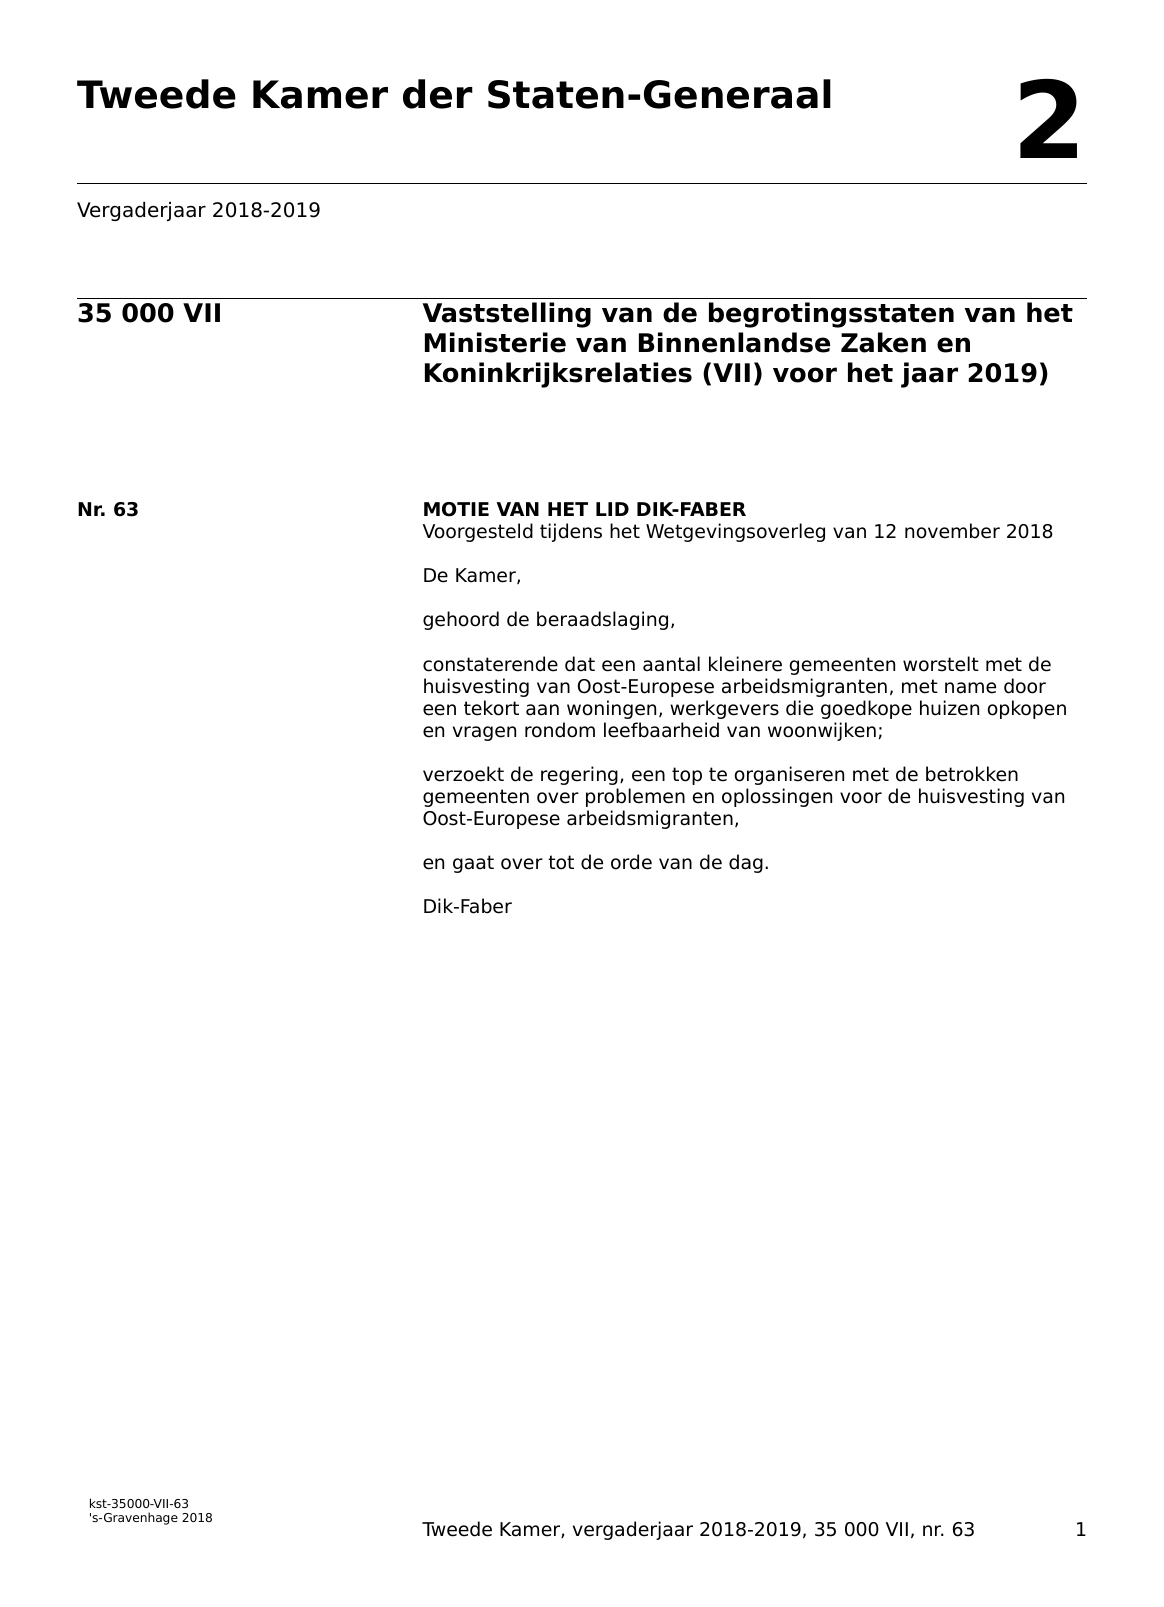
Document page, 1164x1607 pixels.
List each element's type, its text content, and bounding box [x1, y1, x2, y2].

text 's-Gravenhage 2018 [88, 1511, 323, 1525]
subtitle 35 000 VII Vaststelling van de begrotingsstaten van het Ministerie van Binnenlandse Zaken en Koninkrijksrelaties (VII) voor het jaar 2019) [77, 299, 1087, 388]
text constaterende dat een aantal kleinere gemeenten worstelt met de huisvesting van Oost-Europese arbeidsmigranten, met name door een tekort aan woningen, werkgevers die goedkope huizen opkopen en vragen rondom leefbaarheid van woonwijken; [422, 653, 1087, 741]
text kst-35000-VII-63 [88, 1497, 323, 1511]
text en gaat over tot de orde van de dag. [422, 852, 1087, 874]
text gehoord de beraadslaging, [422, 609, 1087, 631]
text De Kamer, [422, 565, 1087, 587]
table_cell Vergaderjaar 2018-2019 [77, 184, 1087, 298]
text Voorgesteld tijdens het Wetgevingsoverleg van 12 november 2018 [422, 521, 1087, 543]
table_header Tweede Kamer der Staten-Generaal [77, 59, 886, 183]
subtitle Nr. 63 MOTIE VAN HET LID DIK-FABER [77, 499, 1087, 521]
text Dik-Faber [422, 896, 1087, 918]
table_header 2 [886, 59, 1087, 183]
text verzoekt de regering, een top te organiseren met de betrokken gemeenten over problemen en oplossingen voor de huisvesting van Oost-Europese arbeidsmigranten, [422, 764, 1087, 829]
